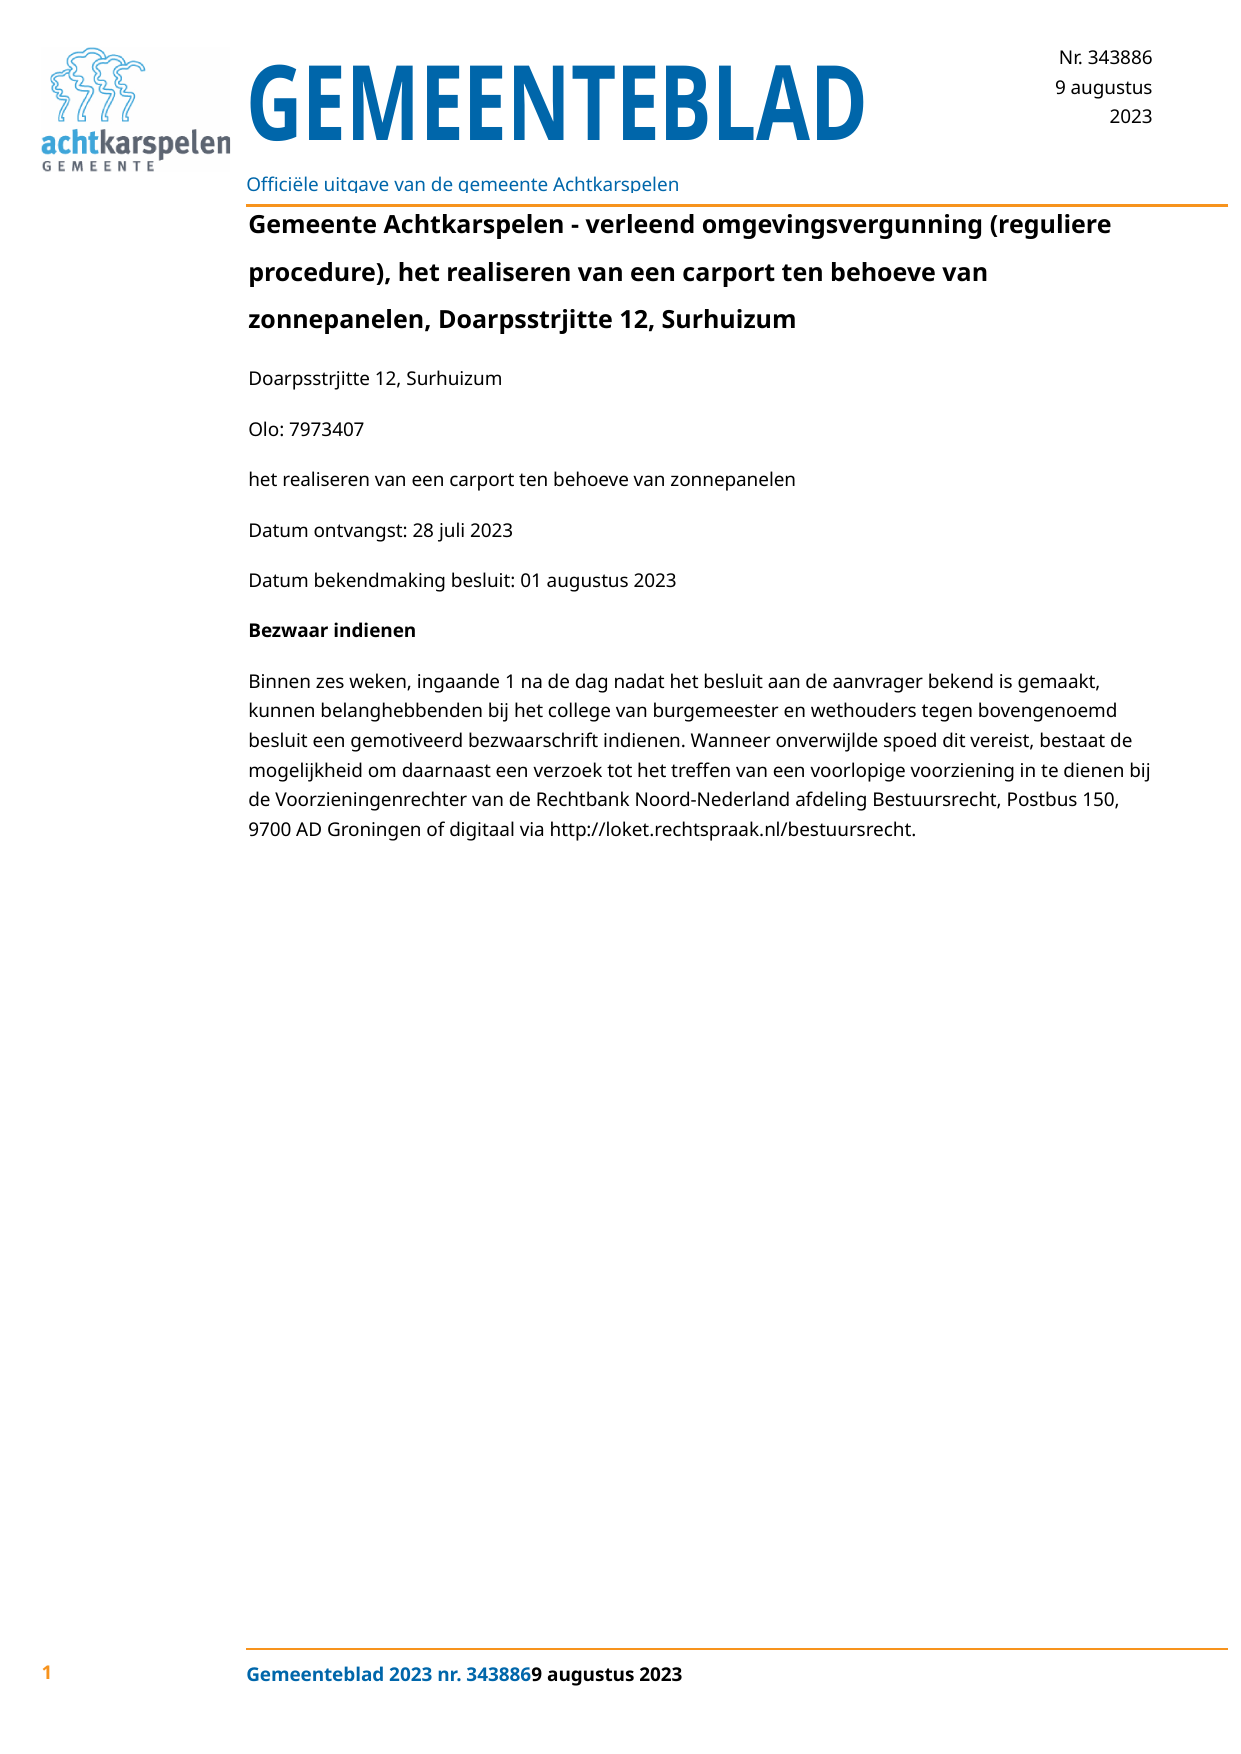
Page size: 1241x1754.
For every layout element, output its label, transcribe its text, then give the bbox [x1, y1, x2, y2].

text Datum ontvangst: 28 juli 2023 [248, 517, 1152, 542]
text Binnen zes weken, ingaande 1 na de dag nadat het besluit aan de aanvrager bekend is gemaakt, kunnen belanghebbenden bij het college van burgemeester en wethouders tegen bovengenoemd besluit een gemotiveerd bezwaarschrift indienen. Wanneer onverwijlde spoed dit vereist, bestaat de mogelijkheid om daarnaast een verzoek tot het treffen van een voorlopige voorziening in te dienen bij de Voorzieningenrechter van de Rechtbank Noord-Nederland afdeling Bestuursrecht, Postbus 150, 9700 AD Groningen of digitaal via http://loket.rechtspraak.nl/bestuursrecht. [248, 668, 1152, 842]
text Gemeente Achtkarspelen - verleend omgevingsvergunning (reguliere procedure), het realiseren van een carport ten behoeve van zonnepanelen, Doarpsstrjitte 12, Surhuizum [248, 207, 1152, 336]
text Datum bekendmaking besluit: 01 augustus 2023 [248, 567, 1152, 593]
picture [41, 47, 231, 172]
text Doarpsstrjitte 12, Surhuizum [248, 366, 1152, 391]
text het realiseren van een carport ten behoeve van zonnepanelen [248, 466, 1152, 492]
text Bezwaar indienen [248, 618, 1152, 643]
text Olo: 7973407 [248, 416, 1152, 442]
